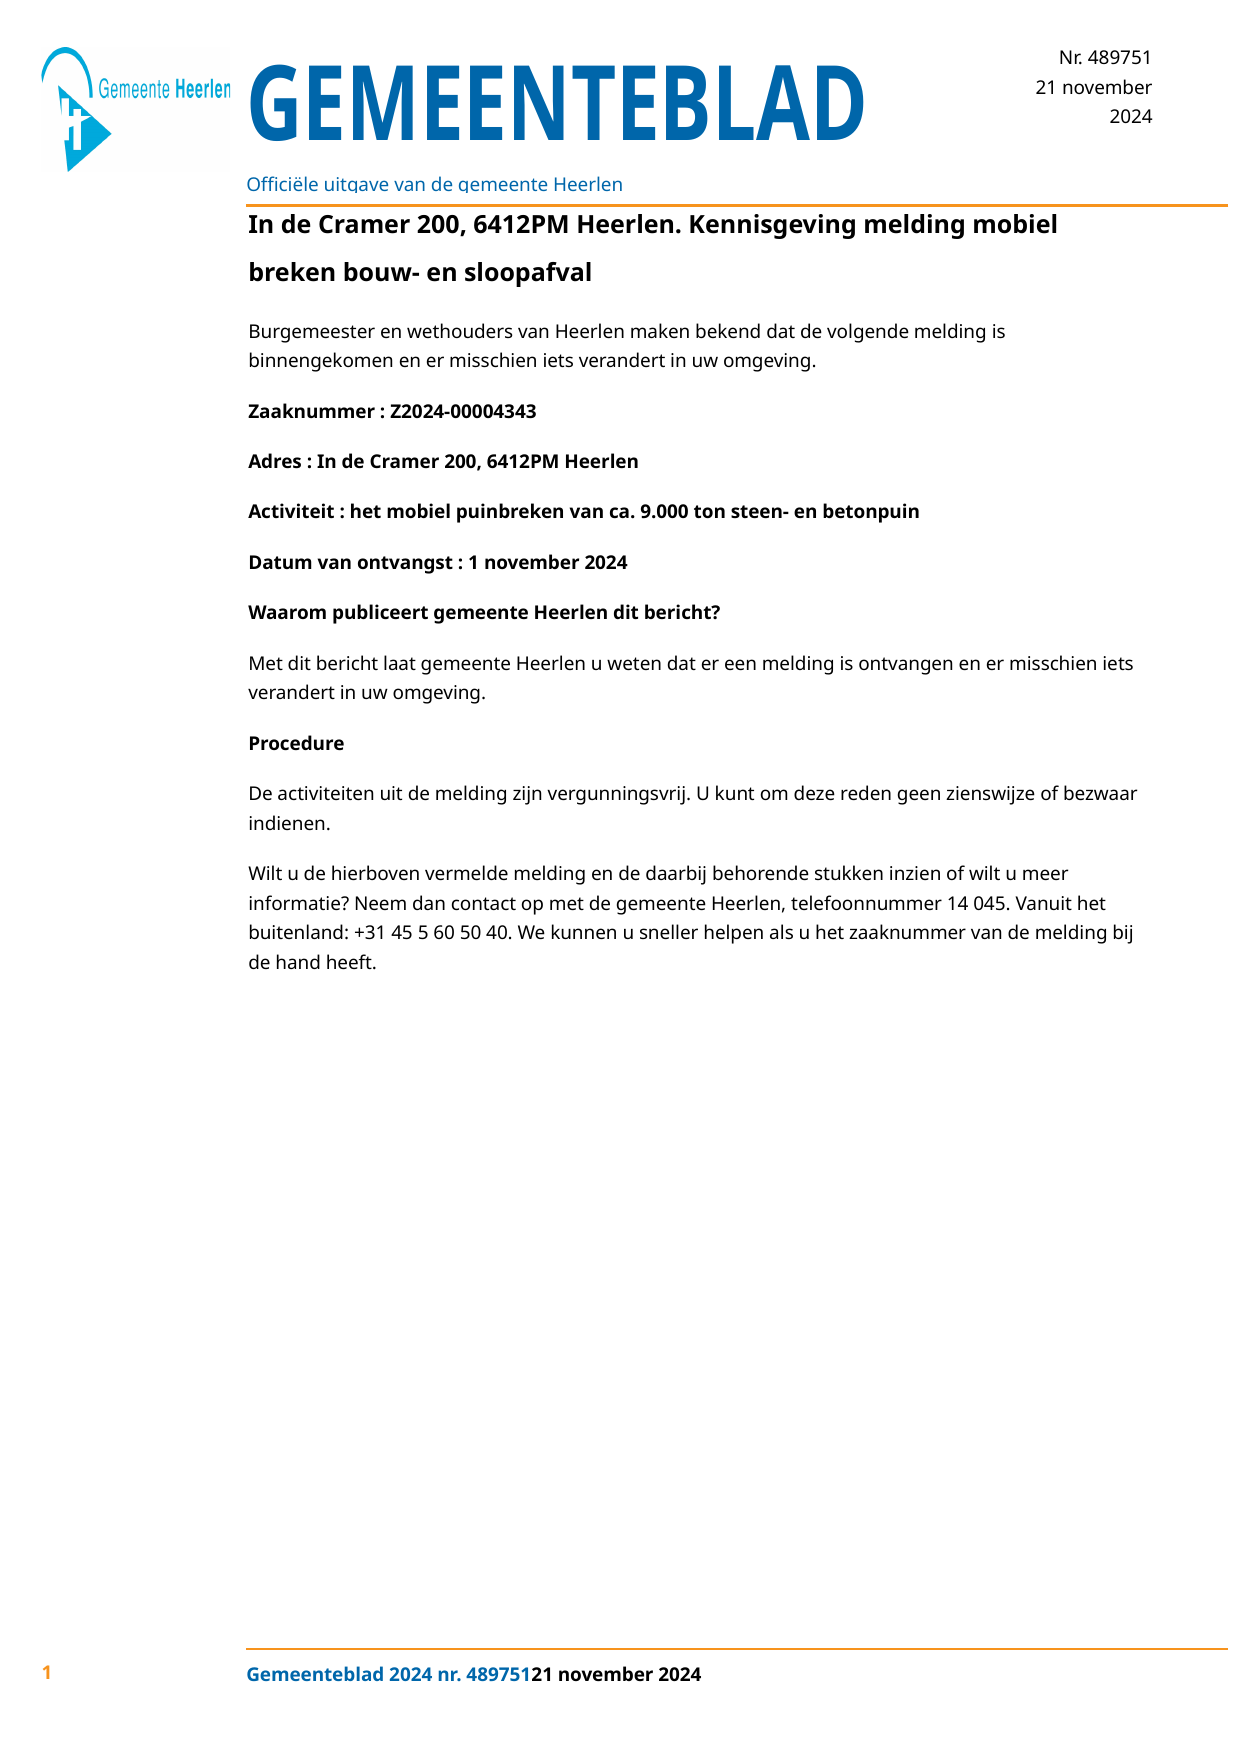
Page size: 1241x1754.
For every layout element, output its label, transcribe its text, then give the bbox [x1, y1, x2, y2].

picture [41, 47, 59, 70]
picture [41, 47, 231, 172]
text De activiteiten uit de melding zijn vergunningsvrij. U kunt om deze reden geen zienswijze of bezwaar indienen. [248, 780, 1152, 836]
text Met dit bericht laat gemeente Heerlen u weten dat er een melding is ontvangen en er misschien iets verandert in uw omgeving. [248, 650, 1152, 705]
text Activiteit : het mobiel puinbreken van ca. 9.000 ton steen- en betonpuin [248, 499, 1152, 524]
text Wilt u de hierboven vermelde melding en de daarbij behorende stukken inzien of wilt u meer informatie? Neem dan contact op met de gemeente Heerlen, telefoonnummer 14 045. Vanuit het buitenland: +31 45 5 60 50 40. We kunnen u sneller helpen als u het zaaknummer van de melding bij de hand heeft. [248, 860, 1152, 975]
text Waarom publiceert gemeente Heerlen dit bericht? [248, 599, 1152, 625]
text Burgemeester en wethouders van Heerlen maken bekend dat de volgende melding is binnengekomen en er misschien iets verandert in uw omgeving. [248, 318, 1152, 373]
text Adres : In de Cramer 200, 6412PM Heerlen [248, 448, 1152, 474]
text Zaaknummer : Z2024-00004343 [248, 398, 1152, 424]
text Datum van ontvangst : 1 november 2024 [248, 549, 1152, 575]
text Procedure [248, 730, 1152, 756]
text In de Cramer 200, 6412PM Heerlen. Kennisgeving melding mobiel breken bouw- en sloopafval [248, 207, 1152, 288]
